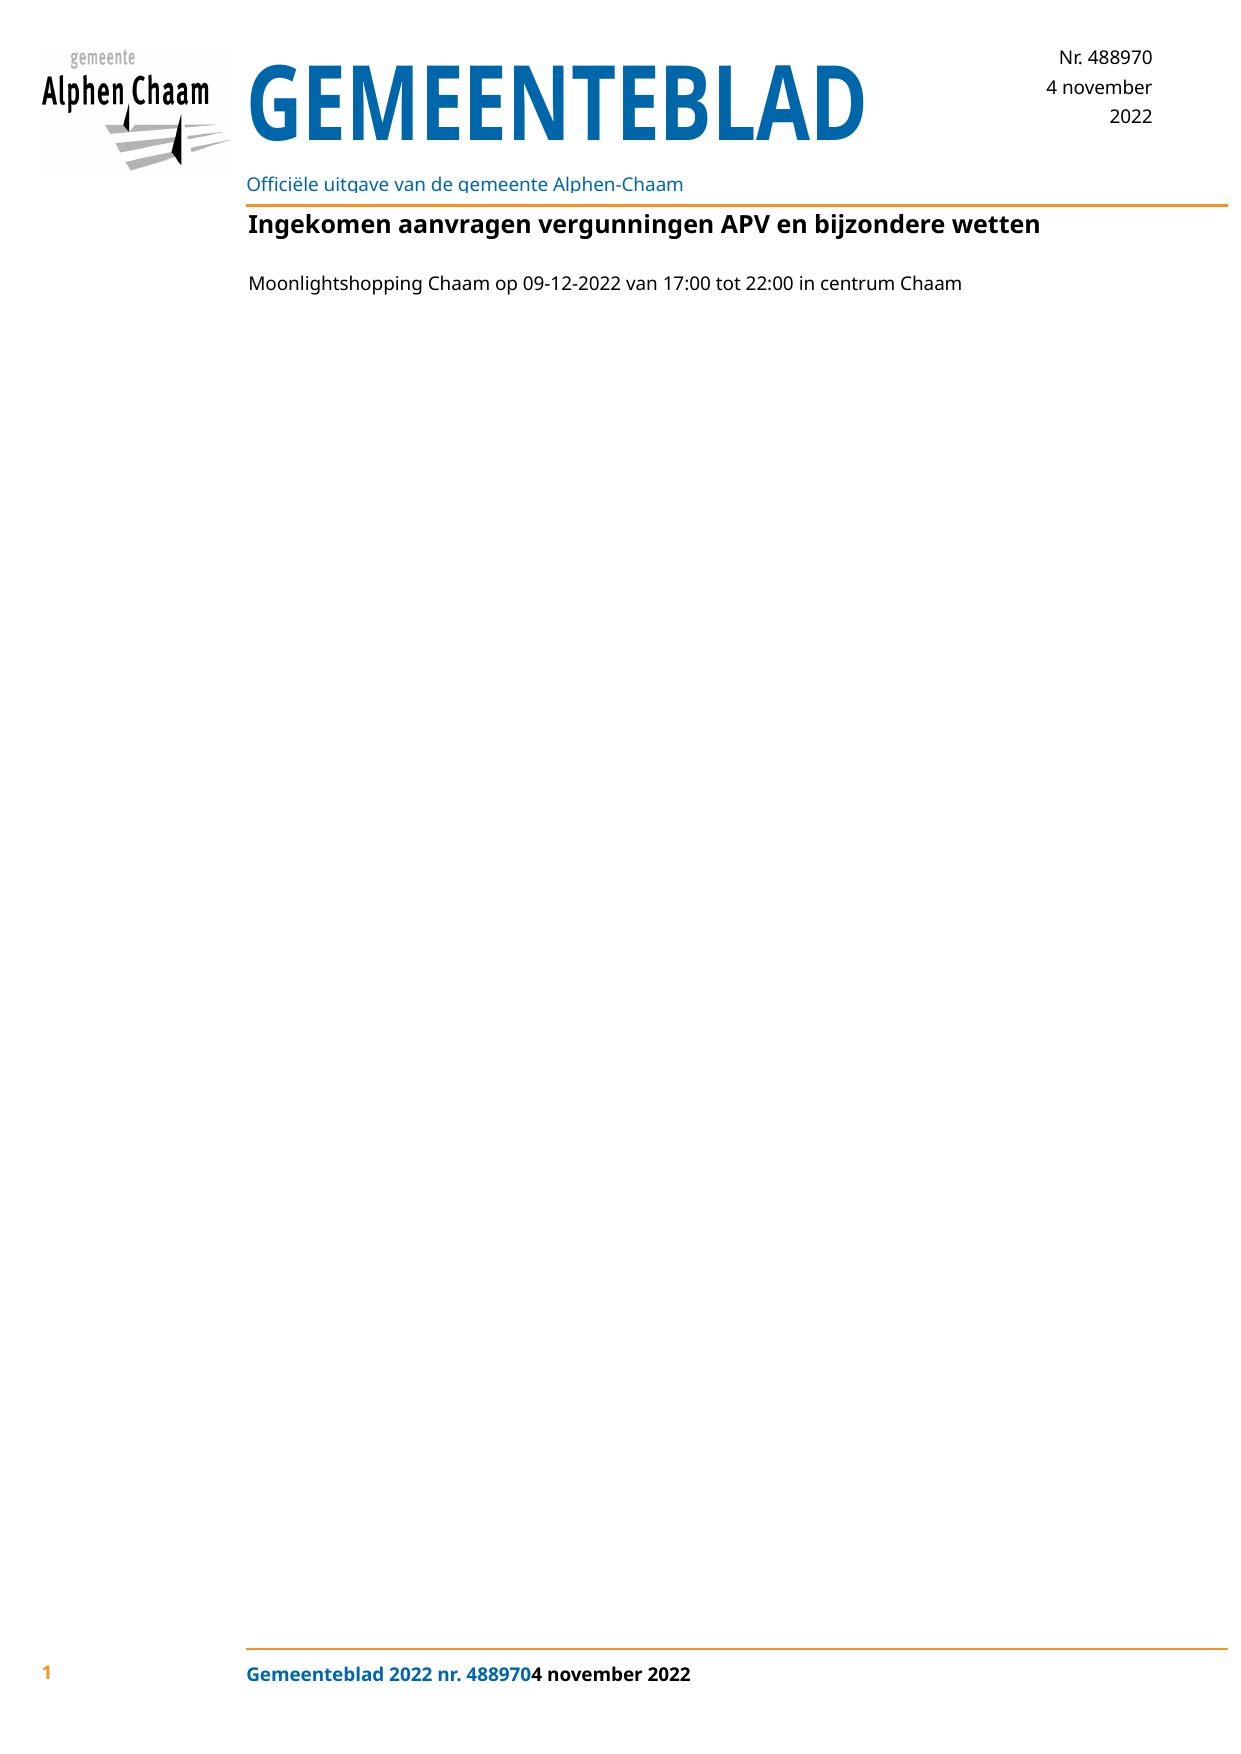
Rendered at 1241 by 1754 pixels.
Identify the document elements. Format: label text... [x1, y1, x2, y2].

text Ingekomen aanvragen vergunningen APV en bijzondere wetten [248, 207, 1152, 241]
text Moonlightshopping Chaam op 09-12-2022 van 17:00 tot 22:00 in centrum Chaam [248, 270, 1152, 296]
picture [41, 47, 231, 172]
